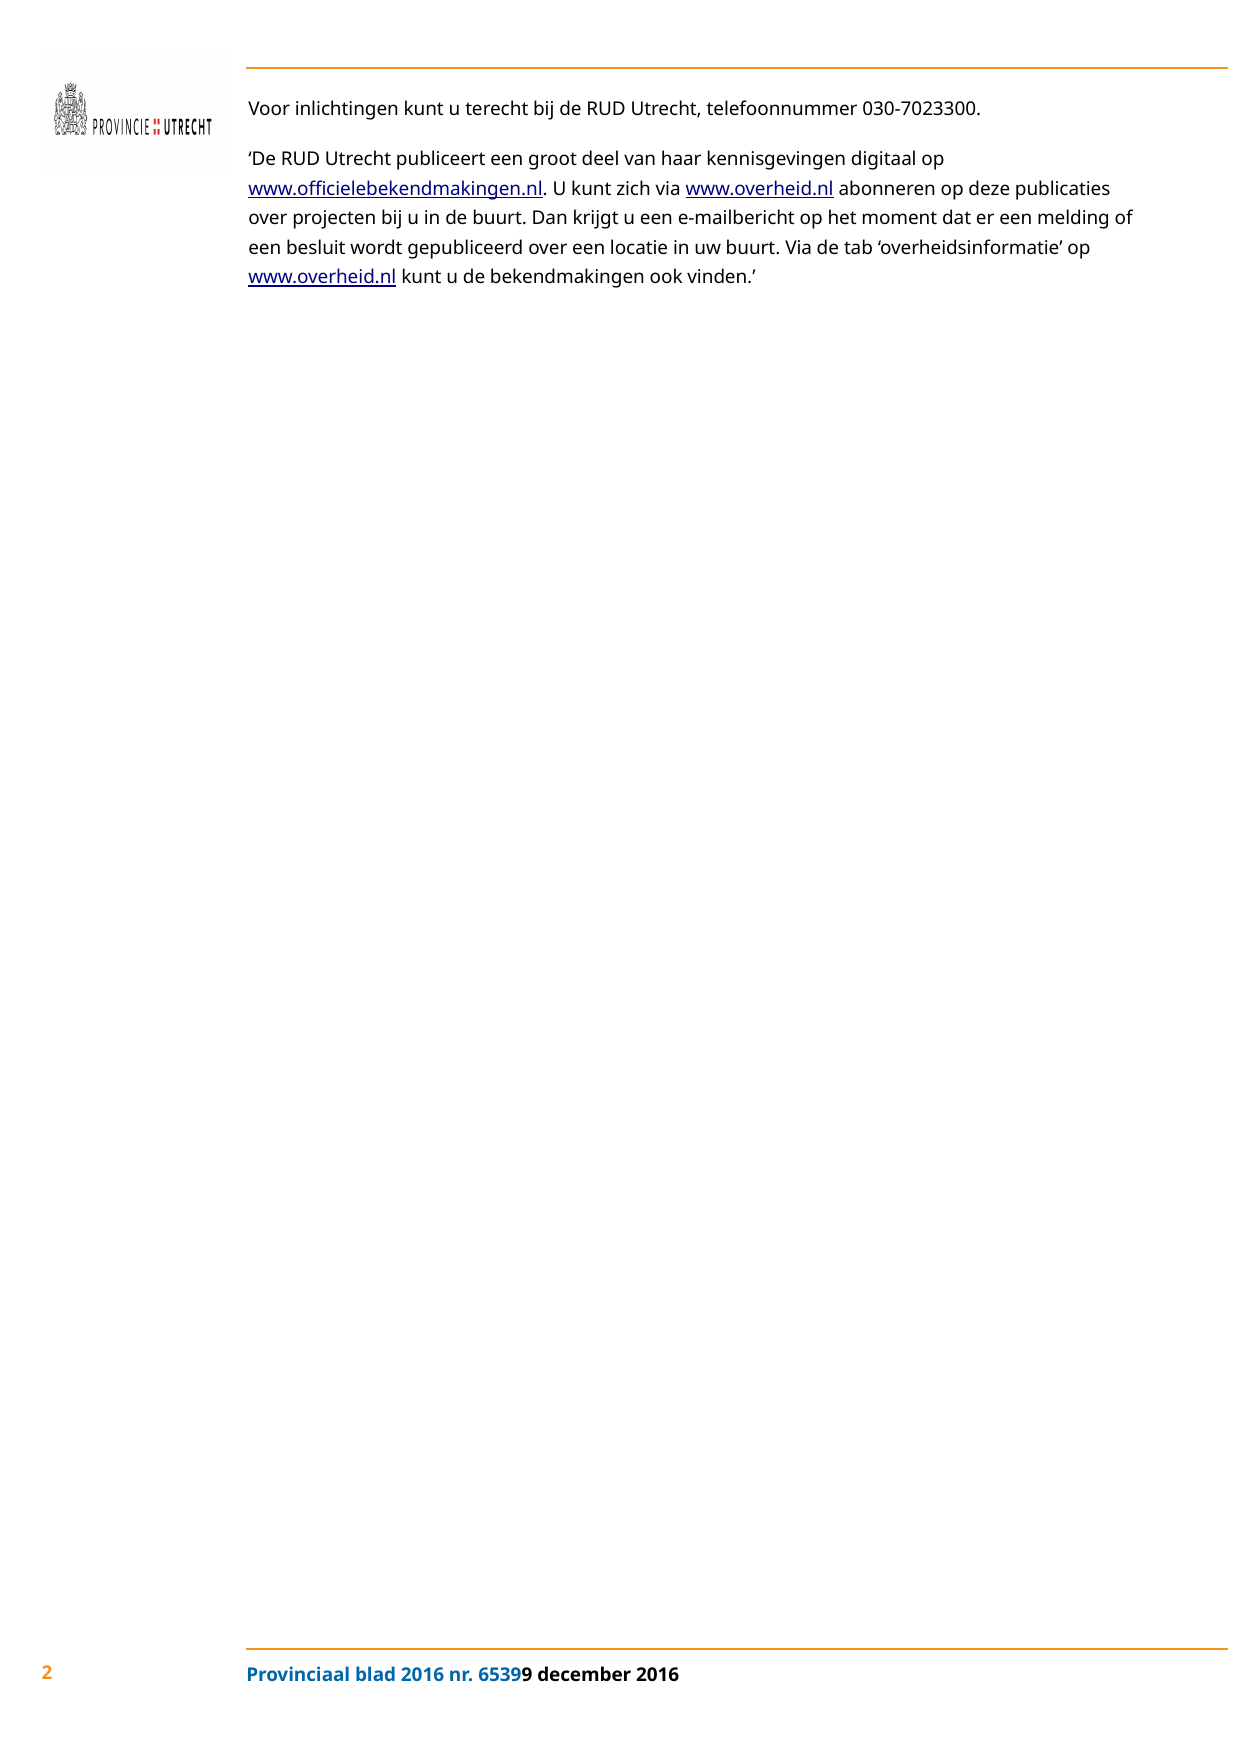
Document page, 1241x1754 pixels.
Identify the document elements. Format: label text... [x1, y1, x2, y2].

text ‘De RUD Utrecht publiceert een groot deel van haar kennisgevingen digitaal op www.officielebekendmakingen.nl. U kunt zich via www.overheid.nl abonneren op deze publicaties over projecten bij u in de buurt. Dan krijgt u een e-mailbericht op het moment dat er een melding of een besluit wordt gepubliceerd over een locatie in uw buurt. Via de tab ‘overheidsinformatie’ op www.overheid.nl kunt u de bekendmakingen ook vinden.’ [248, 145, 1152, 289]
picture [41, 47, 231, 172]
text Voor inlichtingen kunt u terecht bij de RUD Utrecht, telefoonnummer 030-7023300. [248, 95, 1152, 121]
